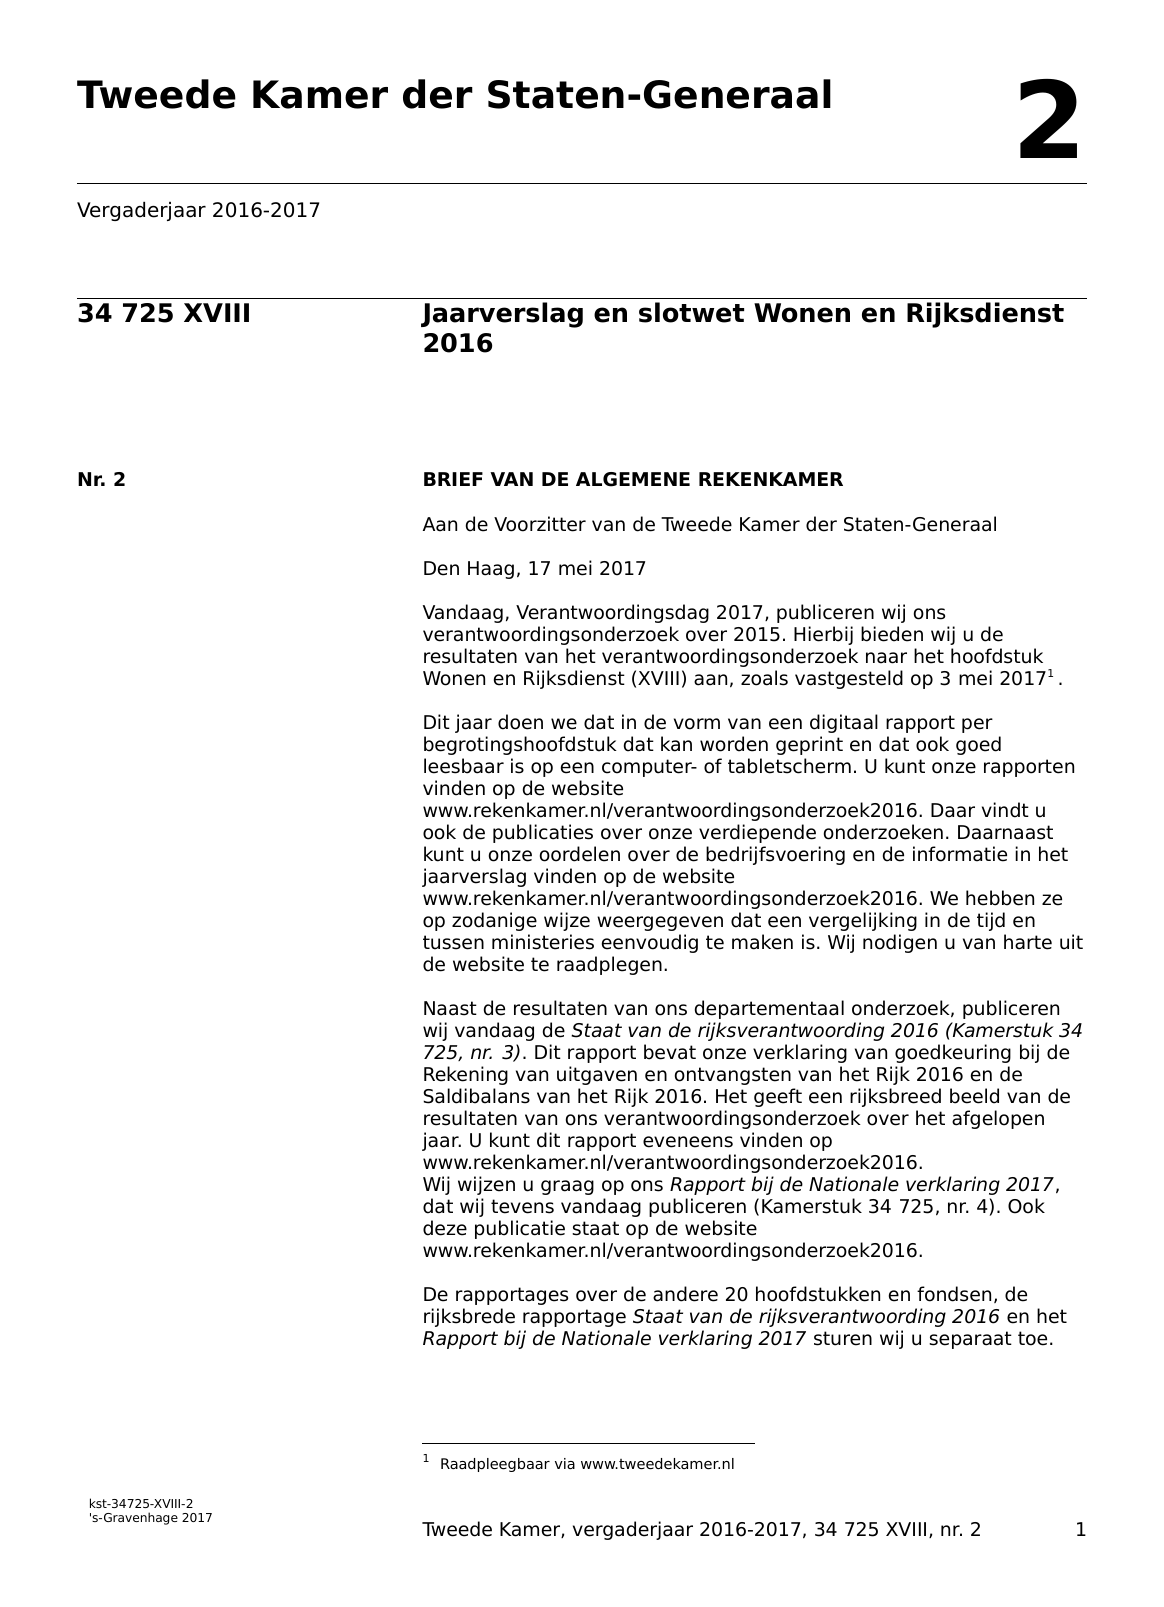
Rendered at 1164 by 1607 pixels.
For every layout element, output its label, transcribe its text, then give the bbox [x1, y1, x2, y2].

text Vandaag, Verantwoordingsdag 2017, publiceren wij ons verantwoordingsonderzoek over 2015. Hierbij bieden wij u de resultaten van het verantwoordingsonderzoek naar het hoofdstuk Wonen en Rijksdienst (XVIII) aan, zoals vastgesteld op 3 mei 2017. [422, 602, 1087, 690]
subtitle Nr. 2 BRIEF VAN DE ALGEMENE REKENKAMER [77, 469, 1087, 491]
text Wij wijzen u graag op ons Rapport bij de Nationale verklaring 2017, dat wij tevens vandaag publiceren (Kamerstuk 34 725, nr. 4). Ook deze publicatie staat op de website www.rekenkamer.nl/verantwoordingsonderzoek2016. [422, 1174, 1087, 1262]
text kst-34725-XVIII-2 [88, 1497, 323, 1511]
text De rapportages over de andere 20 hoofdstukken en fondsen, de rijksbrede rapportage Staat van de rijksverantwoording 2016 en het Rapport bij de Nationale verklaring 2017 sturen wij u separaat toe. [422, 1284, 1087, 1350]
text Naast de resultaten van ons departementaal onderzoek, publiceren wij vandaag de Staat van de rijksverantwoording 2016 (Kamerstuk 34 725, nr. 3). Dit rapport bevat onze verklaring van goedkeuring bij de Rekening van uitgaven en ontvangsten van het Rijk 2016 en de Saldibalans van het Rijk 2016. Het geeft een rijksbreed beeld van de resultaten van ons verantwoordingsonderzoek over het afgelopen jaar. U kunt dit rapport eveneens vinden op www.rekenkamer.nl/verantwoordingsonderzoek2016. [422, 998, 1087, 1174]
text 's-Gravenhage 2017 [88, 1511, 323, 1525]
text Dit jaar doen we dat in de vorm van een digitaal rapport per begrotingshoofdstuk dat kan worden geprint en dat ook goed leesbaar is op een computer- of tabletscherm. U kunt onze rapporten vinden op de website www.rekenkamer.nl/verantwoordingsonderzoek2016. Daar vindt u ook de publicaties over onze verdiepende onderzoeken. Daarnaast kunt u onze oordelen over de bedrijfsvoering en de informatie in het jaarverslag vinden op de website www.rekenkamer.nl/verantwoordingsonderzoek2016. We hebben ze op zodanige wijze weergegeven dat een vergelijking in de tijd en tussen ministeries eenvoudig te maken is. Wij nodigen u van harte uit de website te raadplegen. [422, 712, 1087, 976]
table_cell Vergaderjaar 2016-2017 [77, 184, 1087, 298]
text Aan de Voorzitter van de Tweede Kamer der Staten-Generaal [422, 513, 1087, 536]
subtitle 34 725 XVIII Jaarverslag en slotwet Wonen en Rijksdienst 2016 [77, 299, 1087, 358]
text Raadpleegbaar via www.tweedekamer.nl [422, 1452, 1087, 1474]
text Den Haag, 17 mei 2017 [422, 558, 1087, 580]
table_header Tweede Kamer der Staten-Generaal [77, 59, 886, 183]
table_header 2 [886, 59, 1087, 183]
